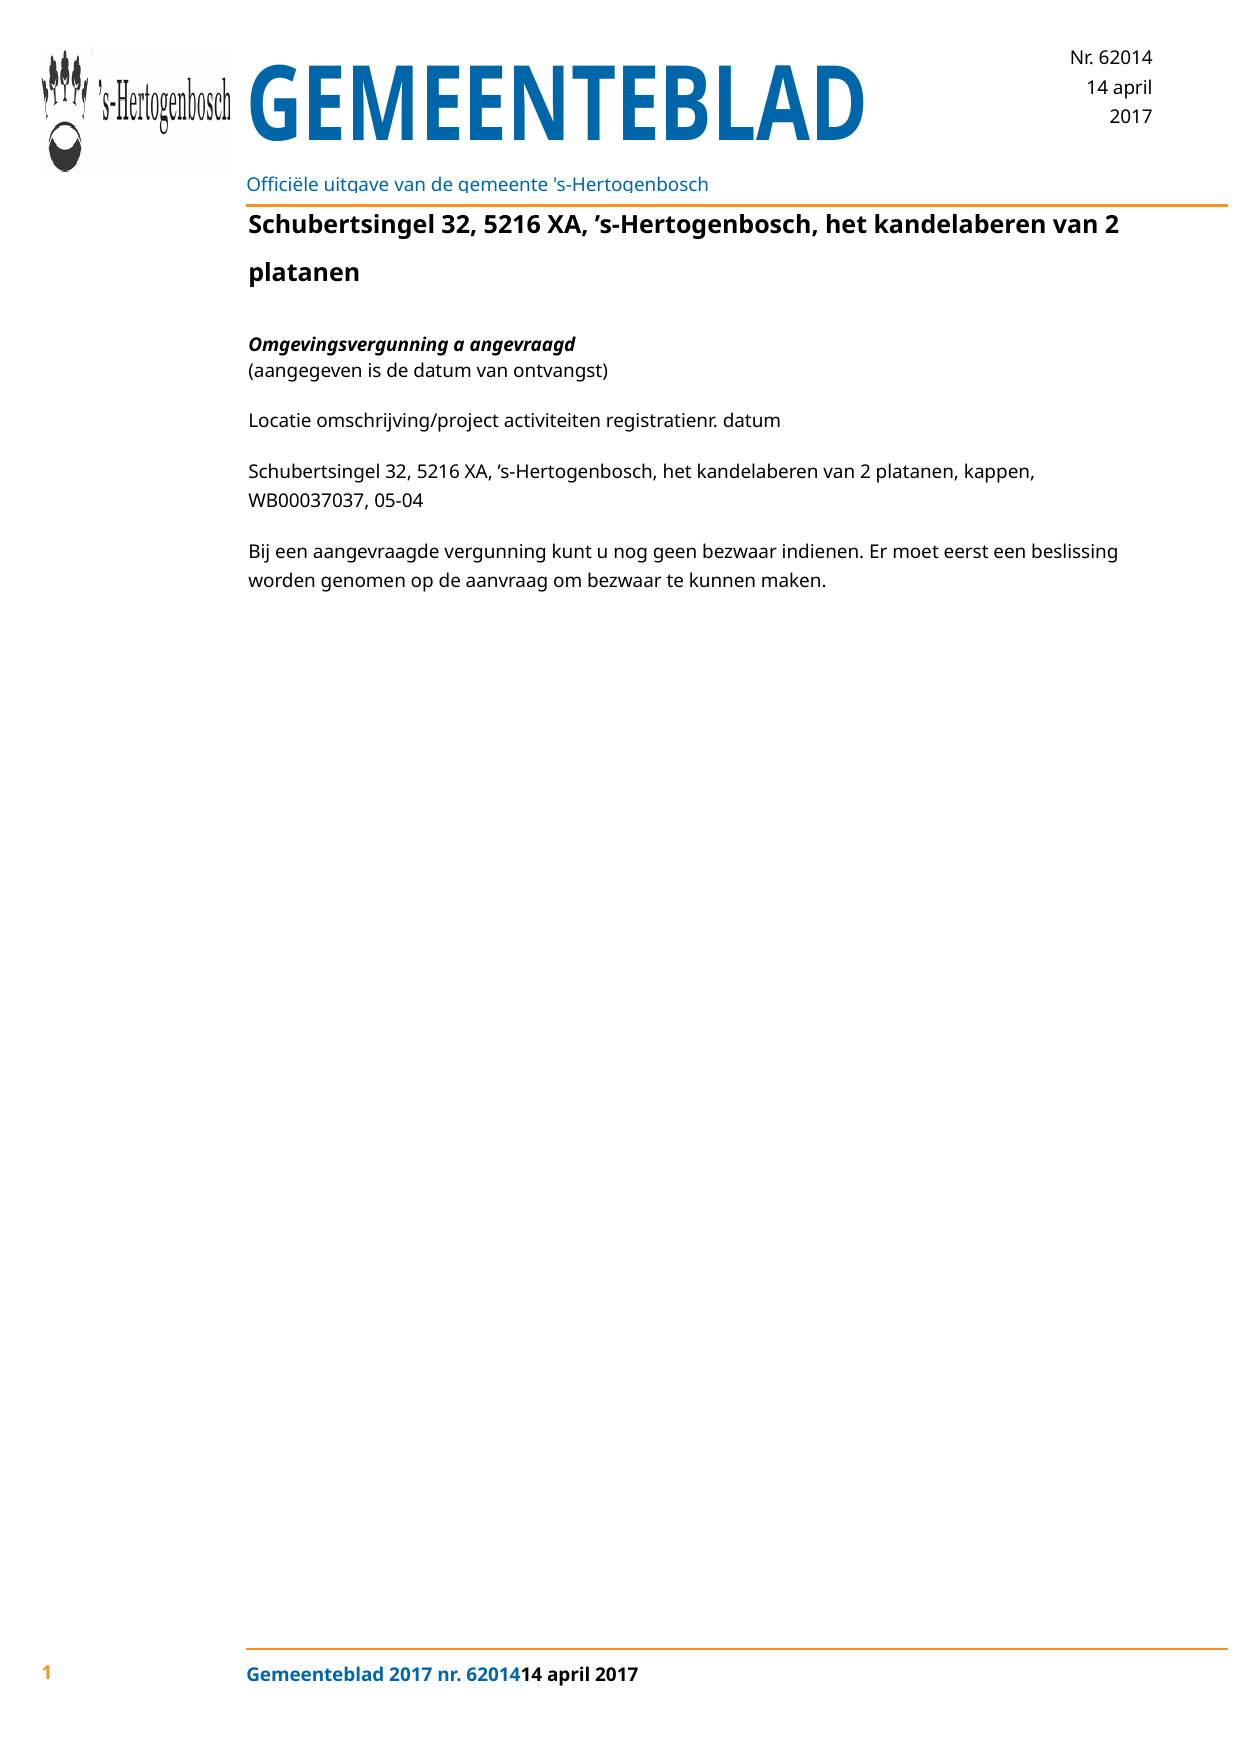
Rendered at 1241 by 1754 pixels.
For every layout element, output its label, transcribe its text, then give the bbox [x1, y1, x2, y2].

text Locatie omschrijving/project activiteiten registratienr. datum [248, 408, 1152, 433]
text Omgevingsvergunning a angevraagd [248, 331, 1152, 357]
text Bij een aangevraagde vergunning kunt u nog geen bezwaar indienen. Er moet eerst een beslissing worden genomen op de aanvraag om bezwaar te kunnen maken. [248, 538, 1152, 593]
text (aangegeven is de datum van ontvangst) [248, 357, 1152, 383]
text Schubertsingel 32, 5216 XA, ’s-Hertogenbosch, het kandelaberen van 2 platanen [248, 207, 1152, 288]
text Schubertsingel 32, 5216 XA, ’s-Hertogenbosch, het kandelaberen van 2 platanen, kappen, WB00037037, 05-04 [248, 458, 1152, 513]
picture [41, 47, 231, 172]
